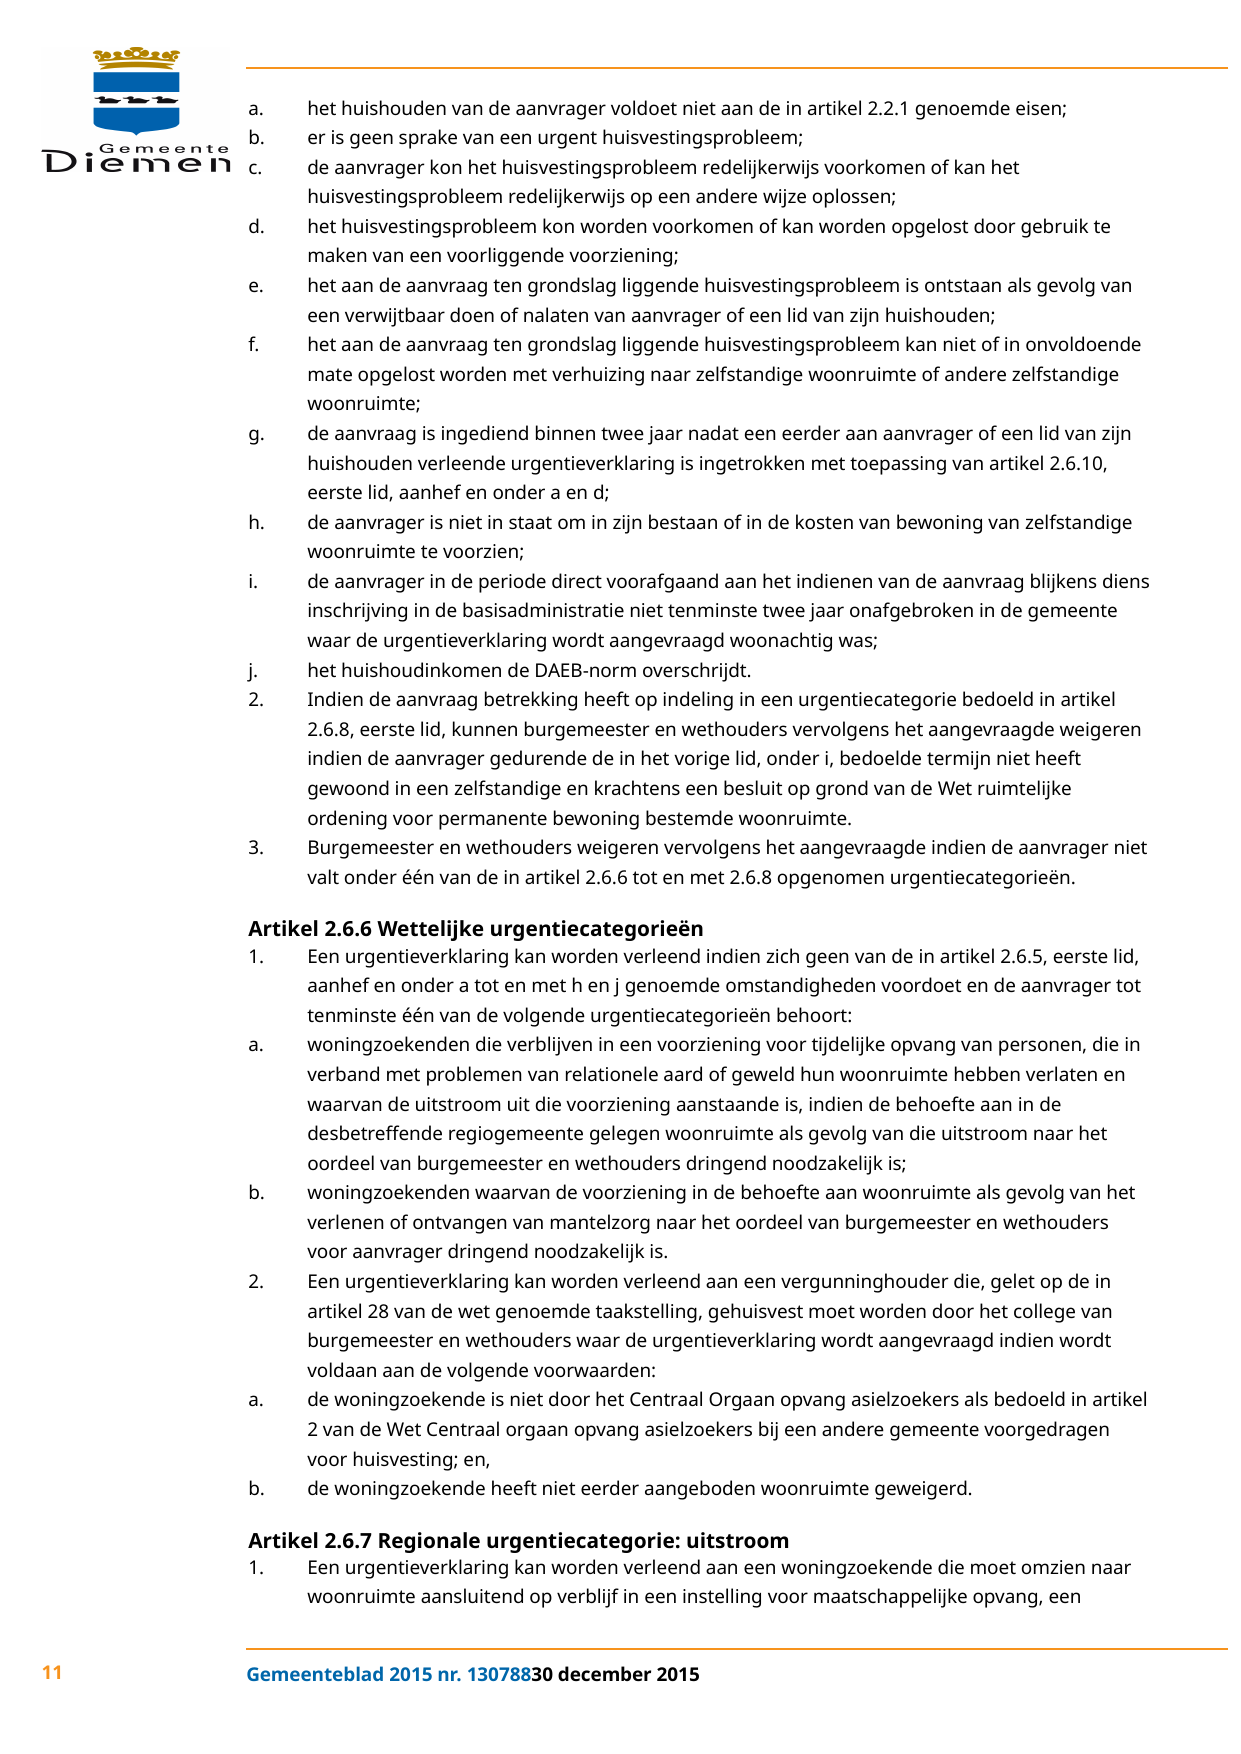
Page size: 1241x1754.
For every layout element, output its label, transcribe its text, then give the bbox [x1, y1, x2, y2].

list het aan de aanvraag ten grondslag liggende huisvestingsprobleem kan niet of in onvoldoende mate opgelost worden met verhuizing naar zelfstandige woonruimte of andere zelfstandige woonruimte; [248, 331, 1152, 416]
list woningzoekenden waarvan de voorziening in de behoefte aan woonruimte als gevolg van het verlenen of ontvangen van mantelzorg naar het oordeel van burgemeester en wethouders voor aanvrager dringend noodzakelijk is. [248, 1179, 1152, 1264]
list de aanvraag is ingediend binnen twee jaar nadat een eerder aan aanvrager of een lid van zijn huishouden verleende urgentieverklaring is ingetrokken met toepassing van artikel 2.6.10, eerste lid, aanhef en onder a en d; [248, 420, 1152, 505]
list de aanvrager in de periode direct voorafgaand aan het indienen van de aanvraag blijkens diens inschrijving in de basisadministratie niet tenminste twee jaar onafgebroken in de gemeente waar de urgentieverklaring wordt aangevraagd woonachtig was; [248, 568, 1152, 653]
list de woningzoekende heeft niet eerder aangeboden woonruimte geweigerd. [248, 1475, 1152, 1501]
list er is geen sprake van een urgent huisvestingsprobleem; [248, 124, 1152, 150]
list de aanvrager kon het huisvestingsprobleem redelijkerwijs voorkomen of kan het huisvestingsprobleem redelijkerwijs op een andere wijze oplossen; [248, 154, 1152, 209]
list het huishoudinkomen de DAEB-norm overschrijdt. [248, 657, 1152, 683]
list woningzoekenden die verblijven in een voorziening voor tijdelijke opvang van personen, die in verband met problemen van relationele aard of geweld hun woonruimte hebben verlaten en waarvan de uitstroom uit die voorziening aanstaande is, indien de behoefte aan in de desbetreffende regiogemeente gelegen woonruimte als gevolg van die uitstroom naar het oordeel van burgemeester en wethouders dringend noodzakelijk is; [248, 1032, 1152, 1176]
list Een urgentieverklaring kan worden verleend indien zich geen van de in artikel 2.6.5, eerste lid, aanhef en onder a tot en met h en j genoemde omstandigheden voordoet en de aanvrager tot tenminste één van de volgende urgentiecategorieën behoort: [248, 943, 1152, 1028]
text Artikel 2.6.6 Wettelijke urgentiecategorieën [248, 914, 1152, 943]
list Een urgentieverklaring kan worden verleend aan een woningzoekende die moet omzien naar woonruimte aansluitend op verblijf in een instelling voor maatschappelijke opvang, een [248, 1554, 1152, 1609]
list het huisvestingsprobleem kon worden voorkomen of kan worden opgelost door gebruik te maken van een voorliggende voorziening; [248, 213, 1152, 268]
list Een urgentieverklaring kan worden verleend aan een vergunninghouder die, gelet op de in artikel 28 van de wet genoemde taakstelling, gehuisvest moet worden door het college van burgemeester en wethouders waar de urgentieverklaring wordt aangevraagd indien wordt voldaan aan de volgende voorwaarden: [248, 1268, 1152, 1383]
picture [41, 47, 231, 172]
list het aan de aanvraag ten grondslag liggende huisvestingsprobleem is ontstaan als gevolg van een verwijtbaar doen of nalaten van aanvrager of een lid van zijn huishouden; [248, 272, 1152, 328]
list Indien de aanvraag betrekking heeft op indeling in een urgentiecategorie bedoeld in artikel 2.6.8, eerste lid, kunnen burgemeester en wethouders vervolgens het aangevraagde weigeren indien de aanvrager gedurende de in het vorige lid, onder i, bedoelde termijn niet heeft gewoond in een zelfstandige en krachtens een besluit op grond van de Wet ruimtelijke ordening voor permanente bewoning bestemde woonruimte. [248, 686, 1152, 831]
list Burgemeester en wethouders weigeren vervolgens het aangevraagde indien de aanvrager niet valt onder één van de in artikel 2.6.6 tot en met 2.6.8 opgenomen urgentiecategorieën. [248, 834, 1152, 890]
list de aanvrager is niet in staat om in zijn bestaan of in de kosten van bewoning van zelfstandige woonruimte te voorzien; [248, 509, 1152, 564]
list de woningzoekende is niet door het Centraal Orgaan opvang asielzoekers als bedoeld in artikel 2 van de Wet Centraal orgaan opvang asielzoekers bij een andere gemeente voorgedragen voor huisvesting; en, [248, 1387, 1152, 1471]
list het huishouden van de aanvrager voldoet niet aan de in artikel 2.2.1 genoemde eisen; [248, 95, 1152, 121]
text Artikel 2.6.7 Regionale urgentiecategorie: uitstroom [248, 1526, 1152, 1554]
